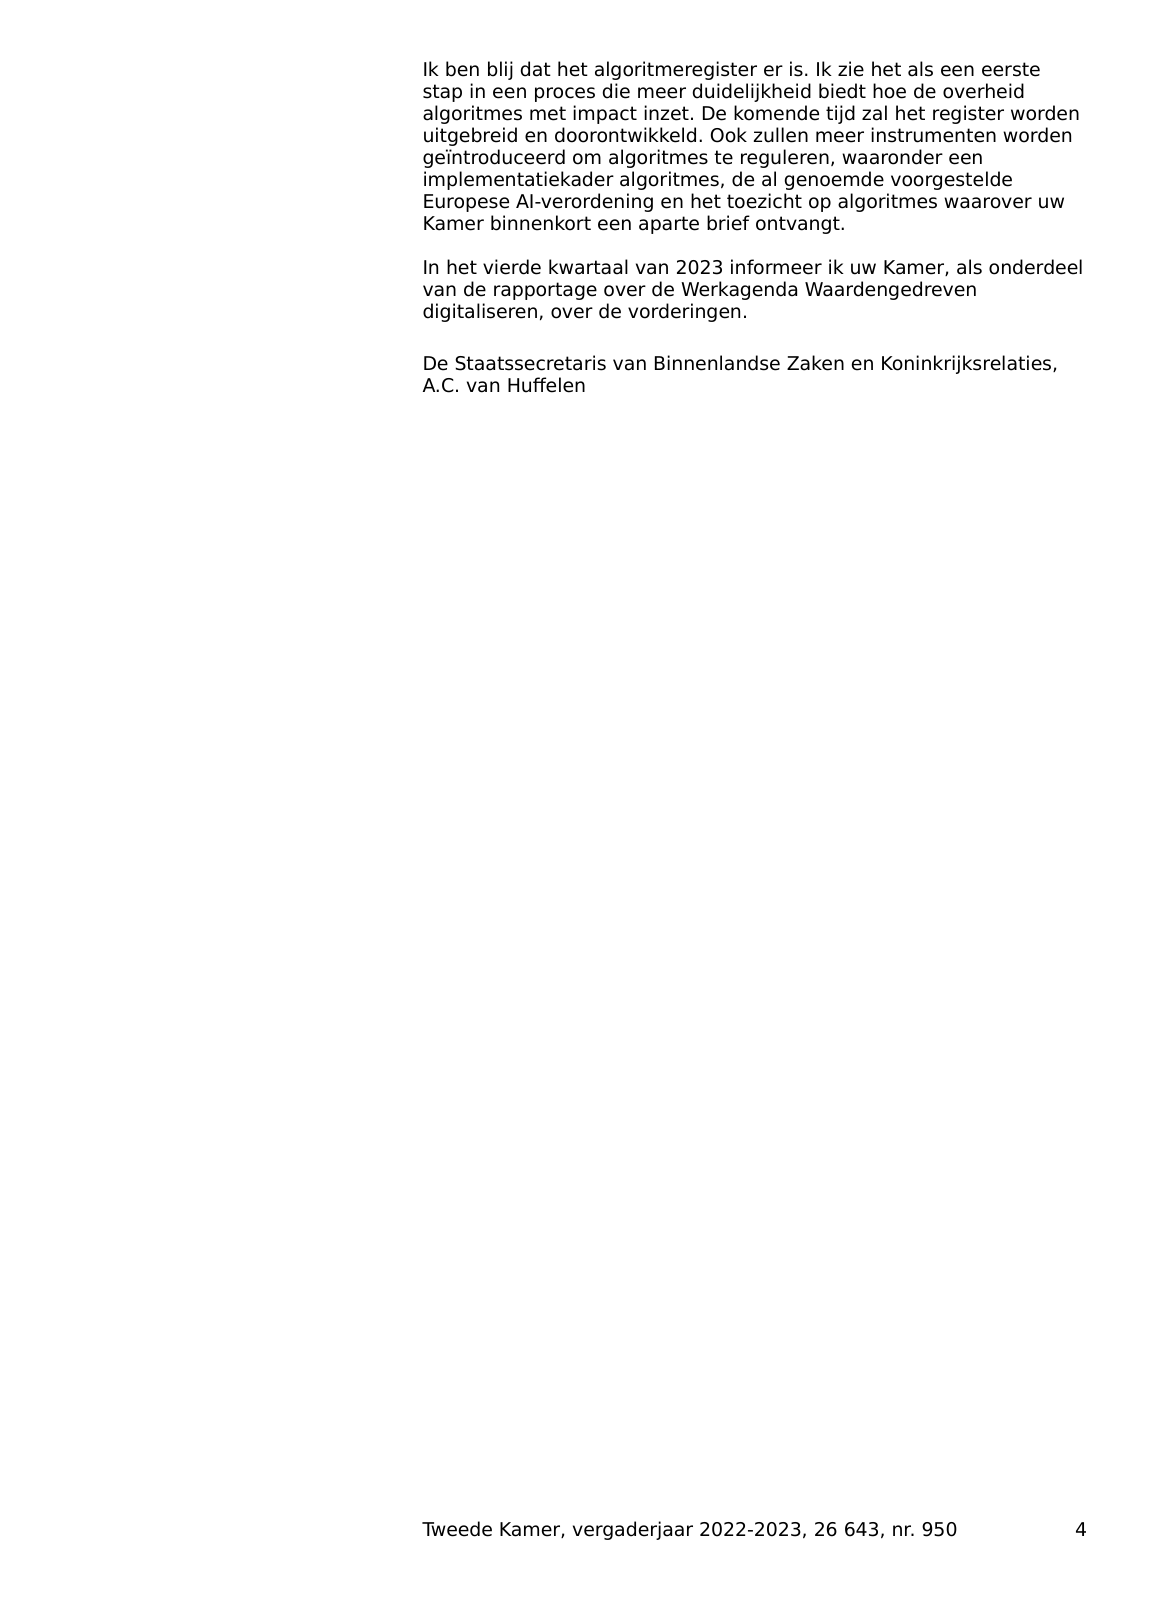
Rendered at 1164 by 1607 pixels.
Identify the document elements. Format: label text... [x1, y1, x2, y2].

text De Staatssecretaris van Binnenlandse Zaken en Koninkrijksrelaties, A.C. van Huffelen [422, 353, 1087, 397]
text In het vierde kwartaal van 2023 informeer ik uw Kamer, als onderdeel van de rapportage over de Werkagenda Waardengedreven digitaliseren, over de vorderingen. [422, 257, 1087, 323]
text Ik ben blij dat het algoritmeregister er is. Ik zie het als een eerste stap in een proces die meer duidelijkheid biedt hoe de overheid algoritmes met impact inzet. De komende tijd zal het register worden uitgebreid en doorontwikkeld. Ook zullen meer instrumenten worden geïntroduceerd om algoritmes te reguleren, waaronder een implementatiekader algoritmes, de al genoemde voorgestelde Europese AI-verordening en het toezicht op algoritmes waarover uw Kamer binnenkort een aparte brief ontvangt. [422, 59, 1087, 235]
